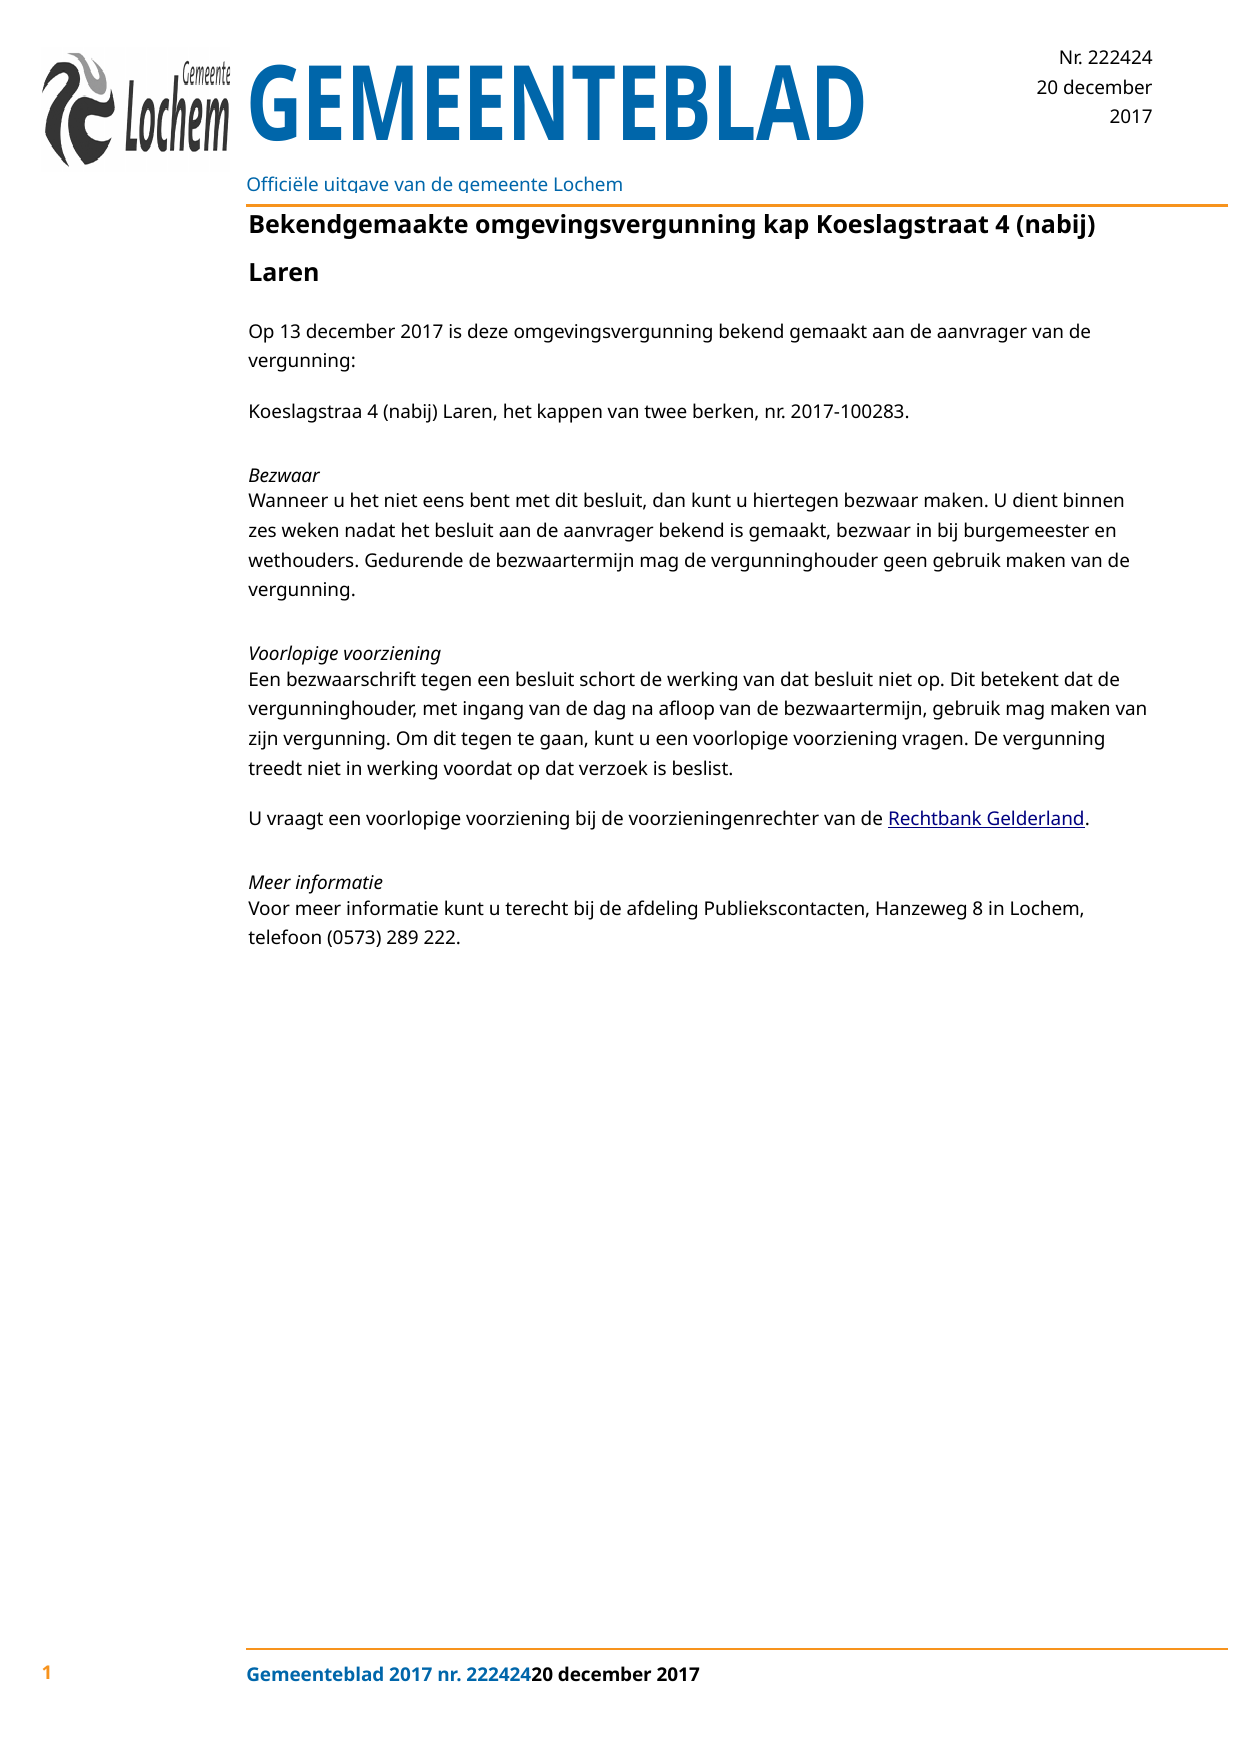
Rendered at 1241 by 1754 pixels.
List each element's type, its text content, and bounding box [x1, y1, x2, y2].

text Voorlopige voorziening [248, 640, 1152, 666]
text Koeslagstraa 4 (nabij) Laren, het kappen van twee berken, nr. 2017-100283. [248, 398, 1152, 424]
text Wanneer u het niet eens bent met dit besluit, dan kunt u hiertegen bezwaar maken. U dient binnen zes weken nadat het besluit aan de aanvrager bekend is gemaakt, bezwaar in bij burgemeester en wethouders. Gedurende de bezwaartermijn mag de vergunninghouder geen gebruik maken van de vergunning. [248, 488, 1152, 602]
text Op 13 december 2017 is deze omgevingsvergunning bekend gemaakt aan de aanvrager van de vergunning: [248, 318, 1152, 373]
text Een bezwaarschrift tegen een besluit schort de werking van dat besluit niet op. Dit betekent dat de vergunninghouder, met ingang van de dag na afloop van de bezwaartermijn, gebruik mag maken van zijn vergunning. Om dit tegen te gaan, kunt u een voorlopige voorziening vragen. De vergunning treedt niet in werking voordat op dat verzoek is beslist. [248, 666, 1152, 781]
text Meer informatie [248, 869, 1152, 895]
text Bekendgemaakte omgevingsvergunning kap Koeslagstraat 4 (nabij) Laren [248, 207, 1152, 288]
picture [41, 47, 231, 172]
text Voor meer informatie kunt u terecht bij de afdeling Publiekscontacten, Hanzeweg 8 in Lochem, telefoon (0573) 289 222. [248, 895, 1152, 950]
text Bezwaar [248, 462, 1152, 488]
text U vraagt een voorlopige voorziening bij de voorzieningenrechter van de Rechtbank Gelderland. [248, 805, 1152, 831]
